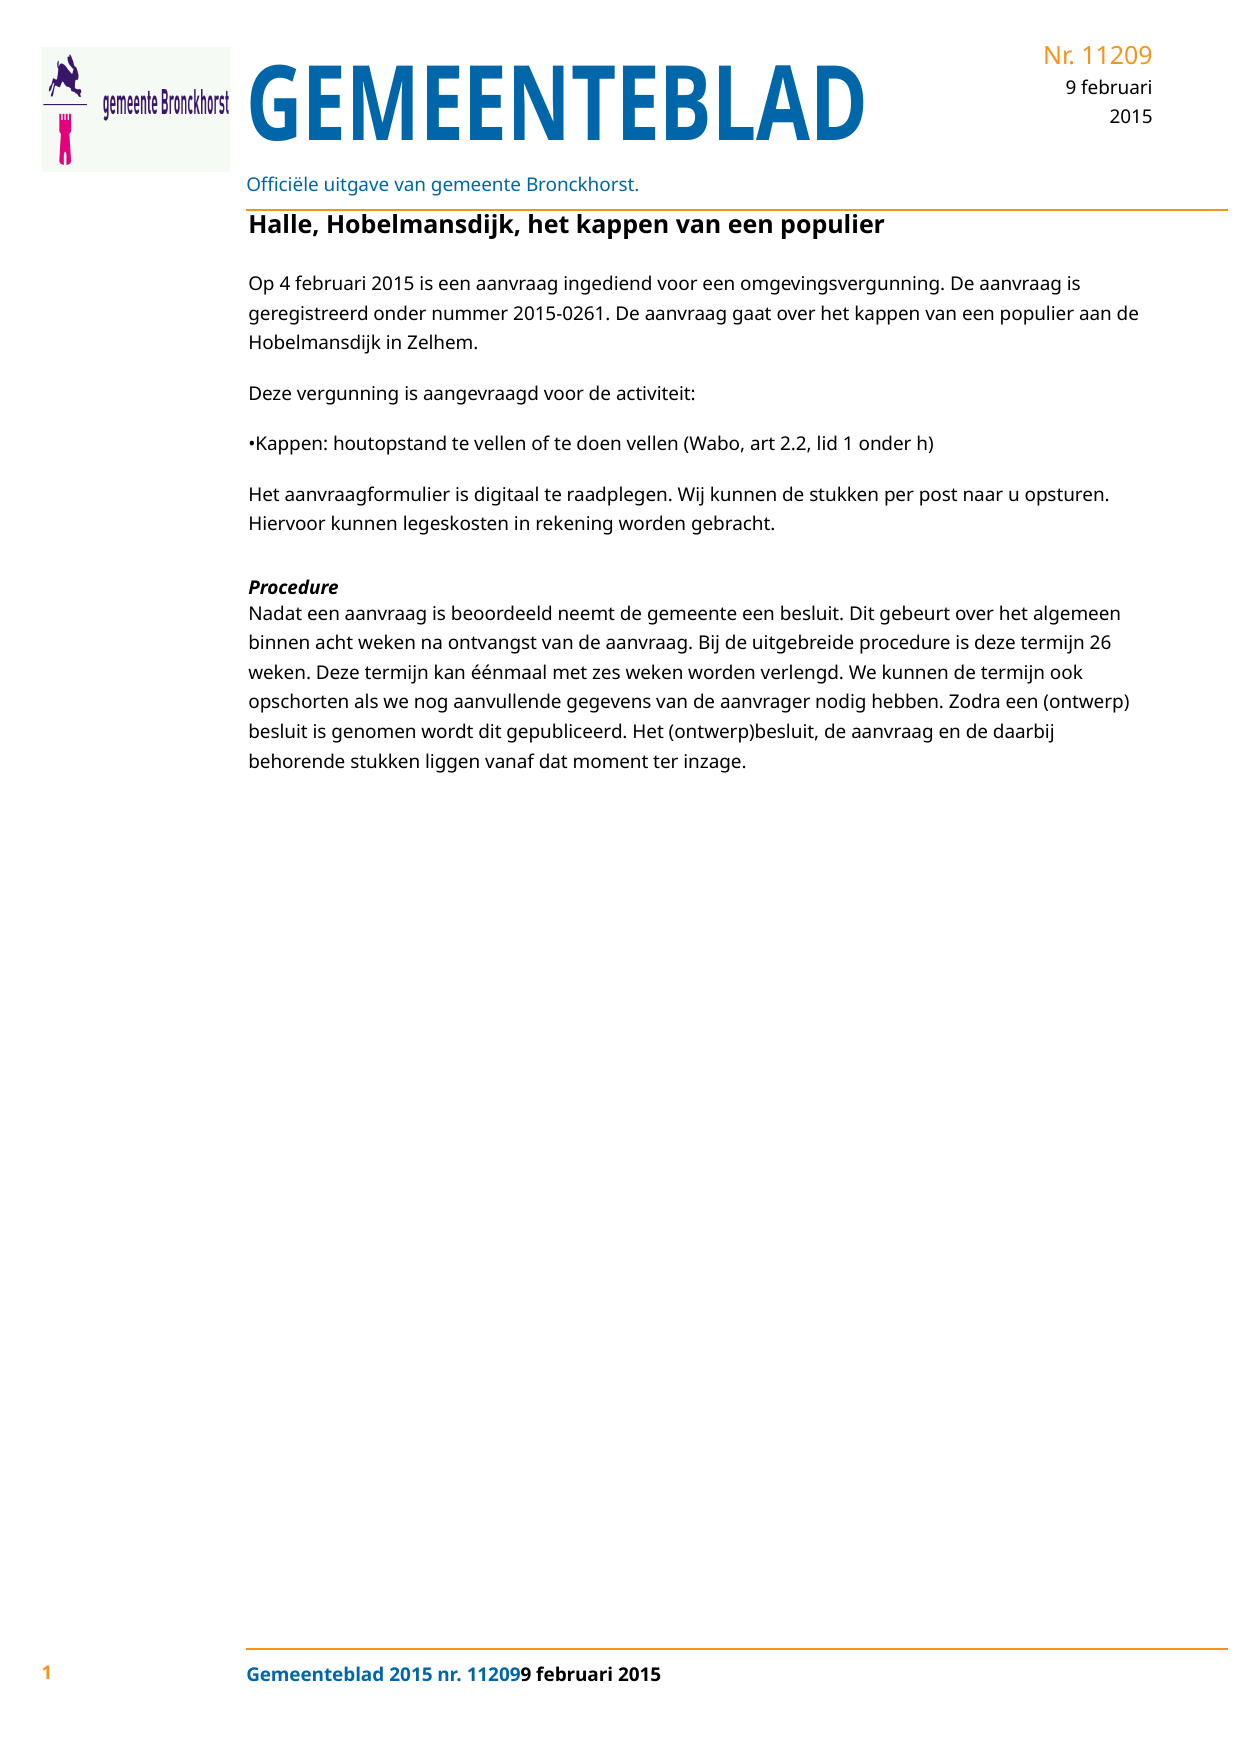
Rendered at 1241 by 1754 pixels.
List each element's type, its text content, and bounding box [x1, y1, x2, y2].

text •Kappen: houtopstand te vellen of te doen vellen (Wabo, art 2.2, lid 1 onder h) [248, 430, 1152, 456]
text Nadat een aanvraag is beoordeeld neemt de gemeente een besluit. Dit gebeurt over het algemeen binnen acht weken na ontvangst van de aanvraag. Bij de uitgebreide procedure is deze termijn 26 weken. Deze termijn kan éénmaal met zes weken worden verlengd. We kunnen de termijn ook opschorten als we nog aanvullende gegevens van de aanvrager nodig hebben. Zodra een (ontwerp) besluit is genomen wordt dit gepubliceerd. Het (ontwerp)besluit, de aanvraag en de daarbij behorende stukken liggen vanaf dat moment ter inzage. [248, 600, 1152, 774]
text Op 4 februari 2015 is een aanvraag ingediend voor een omgevingsvergunning. De aanvraag is geregistreerd onder nummer 2015-0261. De aanvraag gaat over het kappen van een populier aan de Hobelmansdijk in Zelhem. [248, 270, 1152, 355]
text Halle, Hobelmansdijk, het kappen van een populier [248, 211, 1152, 241]
picture [41, 47, 231, 172]
text Procedure [248, 574, 1152, 600]
text Het aanvraagformulier is digitaal te raadplegen. Wij kunnen de stukken per post naar u opsturen. Hiervoor kunnen legeskosten in rekening worden gebracht. [248, 481, 1152, 536]
text Deze vergunning is aangevraagd voor de activiteit: [248, 380, 1152, 406]
